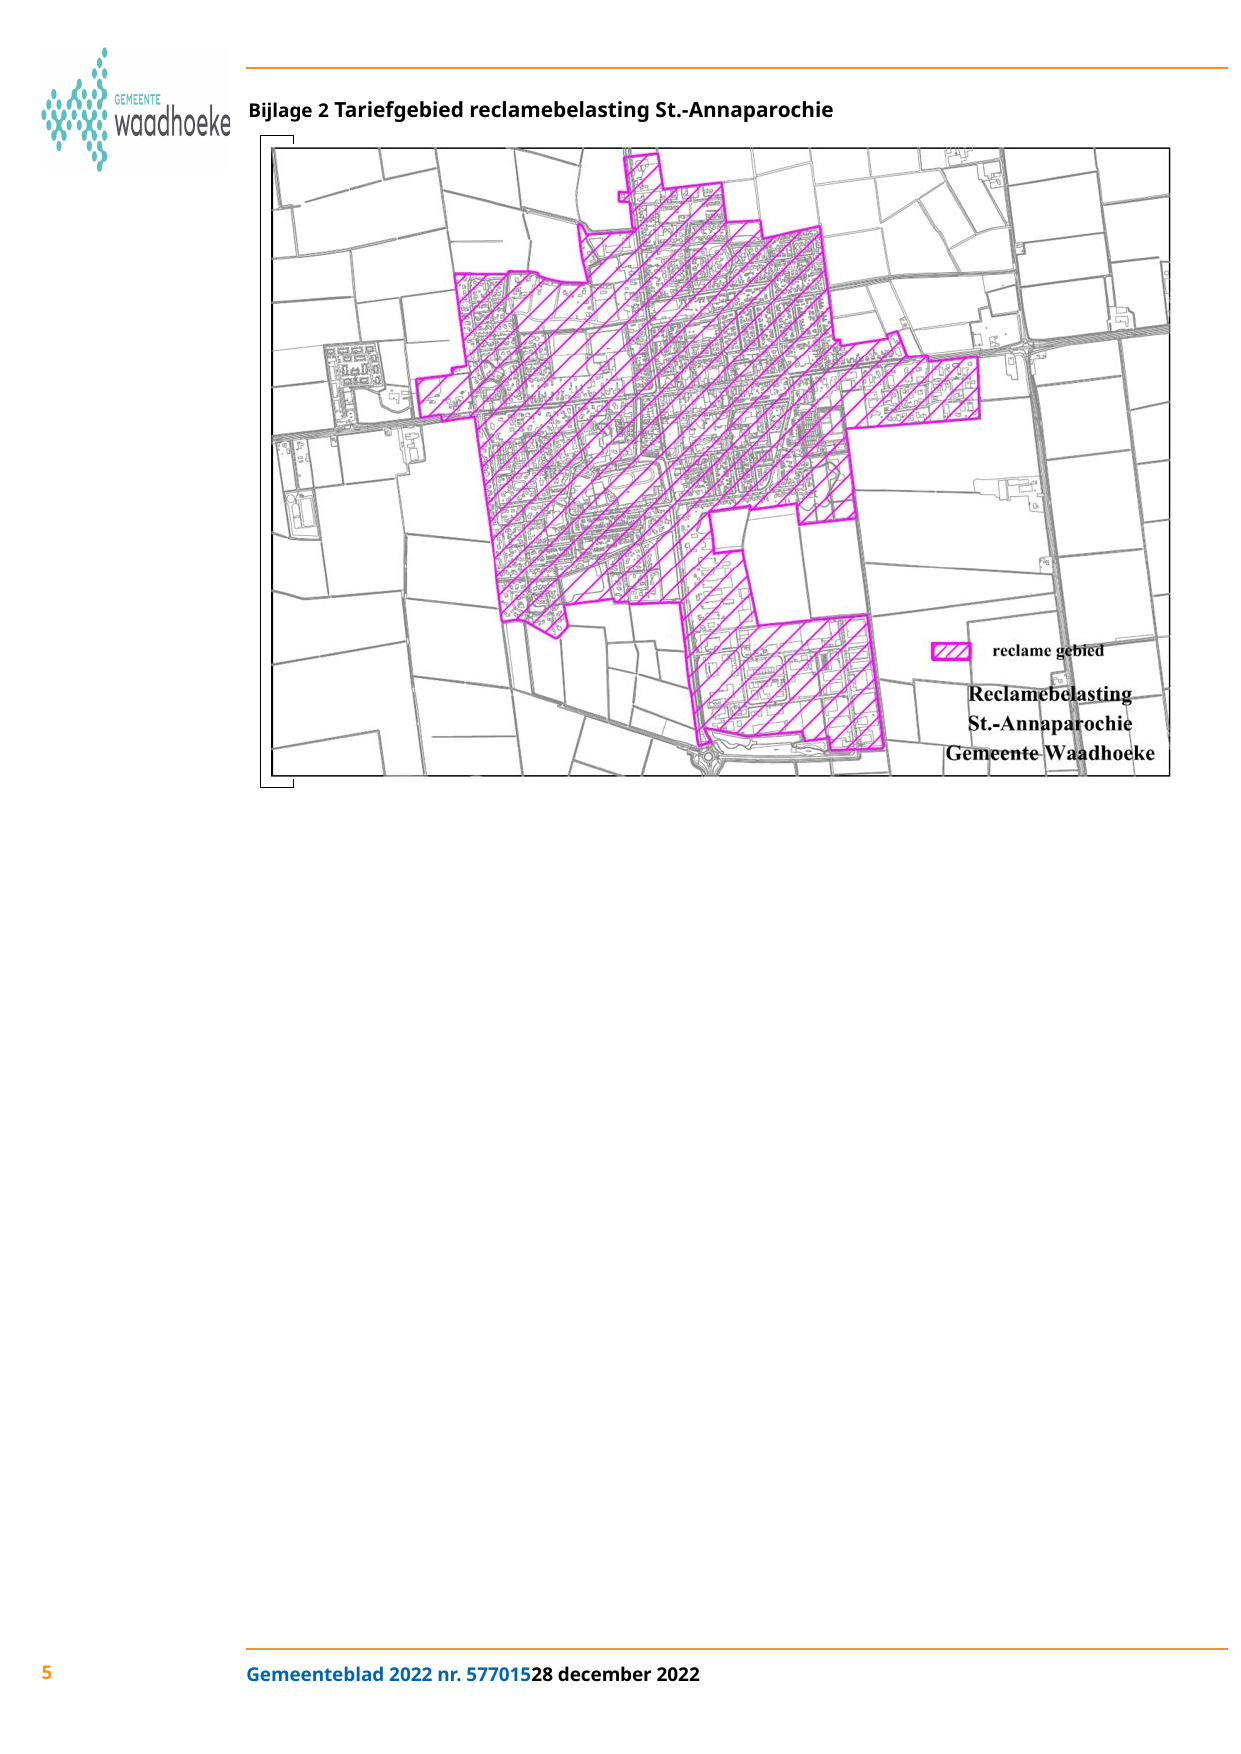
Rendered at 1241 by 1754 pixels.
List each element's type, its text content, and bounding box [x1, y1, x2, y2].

picture [268, 144, 1173, 779]
text Bijlage 2 Tariefgebied reclamebelasting St.-Annaparochie [248, 95, 1152, 123]
picture [41, 47, 231, 172]
